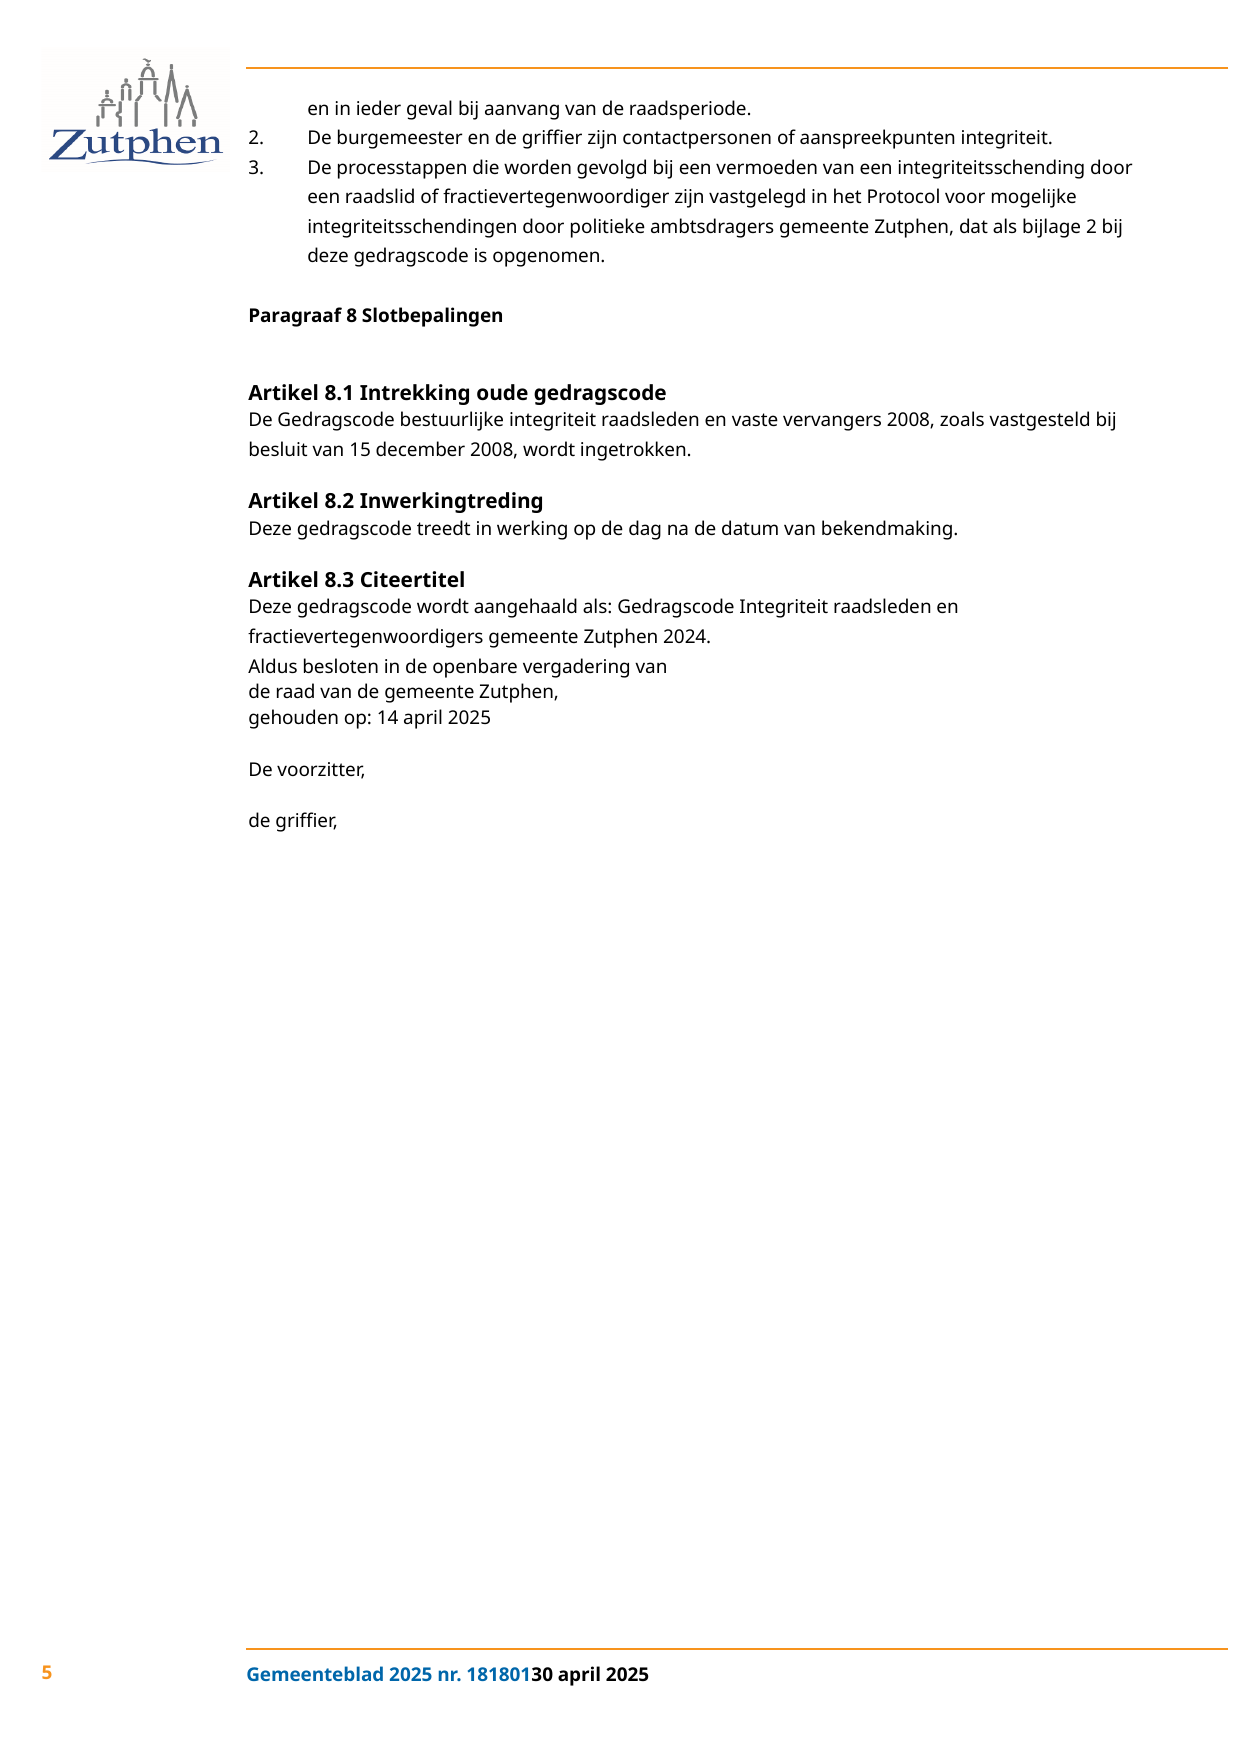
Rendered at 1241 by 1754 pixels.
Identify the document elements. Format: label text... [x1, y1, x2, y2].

list en in ieder geval bij aanvang van de raadsperiode. [248, 95, 1152, 121]
text De voorzitter, [248, 756, 1152, 782]
text Deze gedragscode wordt aangehaald als: Gedragscode Integriteit raadsleden en fractievertegenwoordigers gemeente Zutphen 2024. [248, 594, 1152, 649]
text de griffier, [248, 807, 1152, 833]
list De processtappen die worden gevolgd bij een vermoeden van een integriteitsschending door een raadslid of fractievertegenwoordiger zijn vastgelegd in het Protocol voor mogelijke integriteitsschendingen door politieke ambtsdragers gemeente Zutphen, dat als bijlage 2 bij deze gedragscode is opgenomen. [248, 154, 1152, 268]
text de raad van de gemeente Zutphen, [248, 679, 1152, 704]
list De burgemeester en de griffier zijn contactpersonen of aanspreekpunten integriteit. [248, 124, 1152, 150]
text Artikel 8.3 Citeertitel [248, 565, 1152, 594]
text Artikel 8.1 Intrekking oude gedragscode [248, 378, 1152, 406]
text De Gedragscode bestuurlijke integriteit raadsleden en vaste vervangers 2008, zoals vastgesteld bij besluit van 15 december 2008, wordt ingetrokken. [248, 406, 1152, 462]
picture [41, 47, 231, 172]
text Deze gedragscode treedt in werking op de dag na de datum van bekendmaking. [248, 515, 1152, 541]
text Paragraaf 8 Slotbepalingen [248, 302, 1152, 328]
text Aldus besloten in de openbare vergadering van [248, 653, 1152, 679]
text Artikel 8.2 Inwerkingtreding [248, 486, 1152, 515]
text gehouden op: 14 april 2025 [248, 704, 1152, 730]
